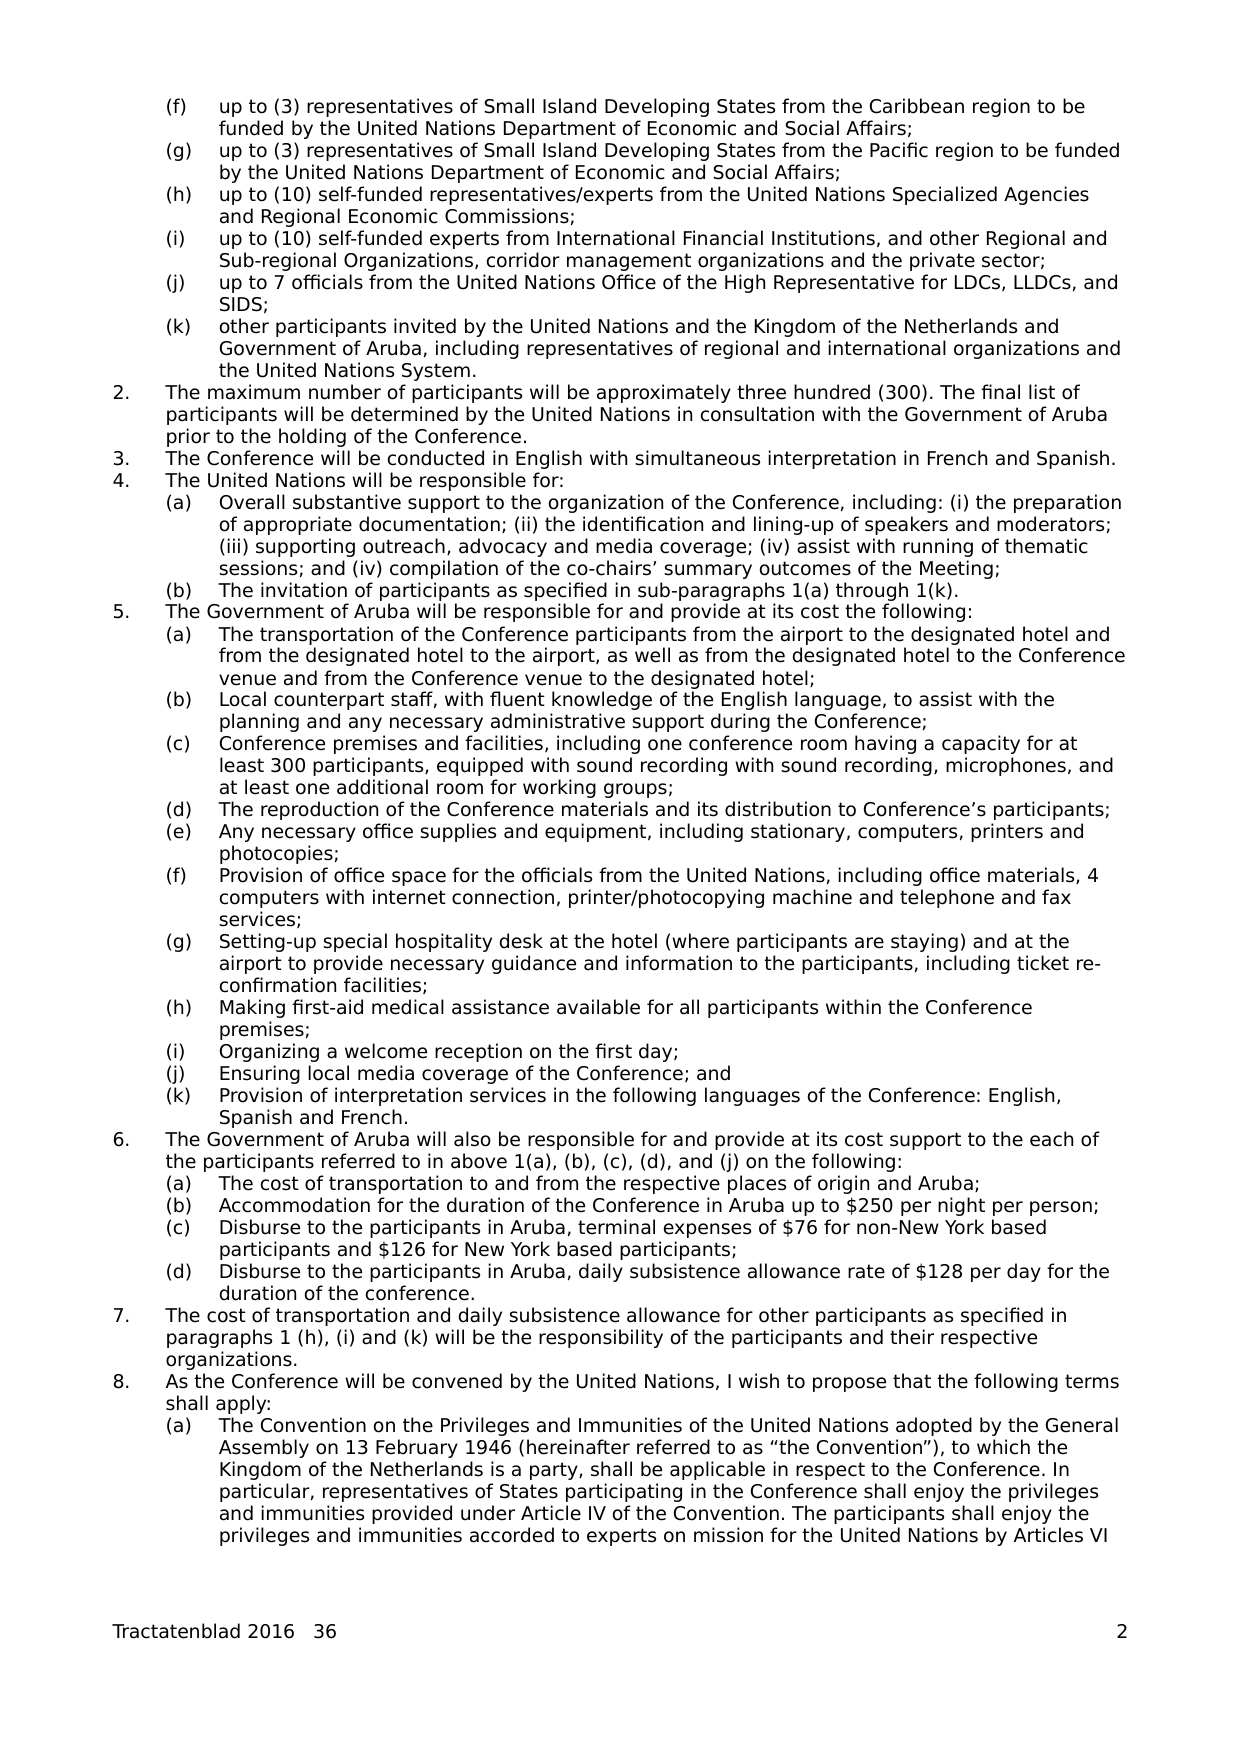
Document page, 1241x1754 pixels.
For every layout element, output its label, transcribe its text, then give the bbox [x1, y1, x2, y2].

text 3. The Conference will be conducted in English with simultaneous interpretation in French and Spanish. [112, 448, 1128, 469]
text (b) Accommodation for the duration of the Conference in Aruba up to $250 per night per person; [165, 1195, 1128, 1217]
text (b) The invitation of participants as specified in sub-paragraphs 1(a) through 1(k). [165, 579, 1128, 601]
text 8. As the Conference will be convened by the United Nations, I wish to propose that the following terms shall apply: [112, 1371, 1128, 1415]
text (h) up to (10) self-funded representatives/experts from the United Nations Specialized Agencies and Regional Economic Commissions; [165, 184, 1128, 228]
text (i) up to (10) self-funded experts from International Financial Institutions, and other Regional and Sub-regional Organizations, corridor management organizations and the private sector; [165, 228, 1128, 272]
text (k) other participants invited by the United Nations and the Kingdom of the Netherlands and Government of Aruba, including representatives of regional and international organizations and the United Nations System. [165, 316, 1128, 382]
text (j) Ensuring local media coverage of the Conference; and [165, 1063, 1128, 1085]
text (b) Local counterpart staff, with fluent knowledge of the English language, to assist with the planning and any necessary administrative support during the Conference; [165, 689, 1128, 733]
text (g) Setting-up special hospitality desk at the hotel (where participants are staying) and at the airport to provide necessary guidance and information to the participants, including ticket re-confirmation facilities; [165, 931, 1128, 997]
text (f) up to (3) representatives of Small Island Developing States from the Caribbean region to be funded by the United Nations Department of Economic and Social Affairs; [165, 96, 1128, 140]
text (f) Provision of office space for the officials from the United Nations, including office materials, 4 computers with internet connection, printer/photocopying machine and telephone and fax services; [165, 865, 1128, 931]
text (i) Organizing a welcome reception on the first day; [165, 1041, 1128, 1063]
text 5. The Government of Aruba will be responsible for and provide at its cost the following: [112, 601, 1128, 623]
text (h) Making first-aid medical assistance available for all participants within the Conference premises; [165, 997, 1128, 1041]
text (a) The Convention on the Privileges and Immunities of the United Nations adopted by the General Assembly on 13 February 1946 (hereinafter referred to as “the Convention”), to which the Kingdom of the Netherlands is a party, shall be applicable in respect to the Conference. In particular, representatives of States participating in the Conference shall enjoy the privileges and immunities provided under Article IV of the Convention. The participants shall enjoy the privileges and immunities accorded to experts on mission for the United Nations by Articles VI [165, 1415, 1128, 1547]
text (a) The transportation of the Conference participants from the airport to the designated hotel and from the designated hotel to the airport, as well as from the designated hotel to the Conference venue and from the Conference venue to the designated hotel; [165, 623, 1128, 689]
text 7. The cost of transportation and daily subsistence allowance for other participants as specified in paragraphs 1 (h), (i) and (k) will be the responsibility of the participants and their respective organizations. [112, 1305, 1128, 1371]
text (a) Overall substantive support to the organization of the Conference, including: (i) the preparation of appropriate documentation; (ii) the identification and lining-up of speakers and moderators; (iii) supporting outreach, advocacy and media coverage; (iv) assist with running of thematic sessions; and (iv) compilation of the co-chairs’ summary outcomes of the Meeting; [165, 492, 1128, 579]
text 6. The Government of Aruba will also be responsible for and provide at its cost support to the each of the participants referred to in above 1(a), (b), (c), (d), and (j) on the following: [112, 1129, 1128, 1173]
text (k) Provision of interpretation services in the following languages of the Conference: English, Spanish and French. [165, 1085, 1128, 1129]
text 2. The maximum number of participants will be approximately three hundred (300). The final list of participants will be determined by the United Nations in consultation with the Government of Aruba prior to the holding of the Conference. [112, 382, 1128, 448]
text (g) up to (3) representatives of Small Island Developing States from the Pacific region to be funded by the United Nations Department of Economic and Social Affairs; [165, 140, 1128, 184]
text (j) up to 7 officials from the United Nations Office of the High Representative for LDCs, LLDCs, and SIDS; [165, 272, 1128, 316]
text (e) Any necessary office supplies and equipment, including stationary, computers, printers and photocopies; [165, 821, 1128, 865]
text (c) Disburse to the participants in Aruba, terminal expenses of $76 for non-New York based participants and $126 for New York based participants; [165, 1217, 1128, 1261]
text (d) The reproduction of the Conference materials and its distribution to Conference’s participants; [165, 799, 1128, 821]
text (a) The cost of transportation to and from the respective places of origin and Aruba; [165, 1173, 1128, 1195]
text (d) Disburse to the participants in Aruba, daily subsistence allowance rate of $128 per day for the duration of the conference. [165, 1261, 1128, 1305]
text (c) Conference premises and facilities, including one conference room having a capacity for at least 300 participants, equipped with sound recording with sound recording, microphones, and at least one additional room for working groups; [165, 733, 1128, 799]
text 4. The United Nations will be responsible for: [112, 469, 1128, 492]
